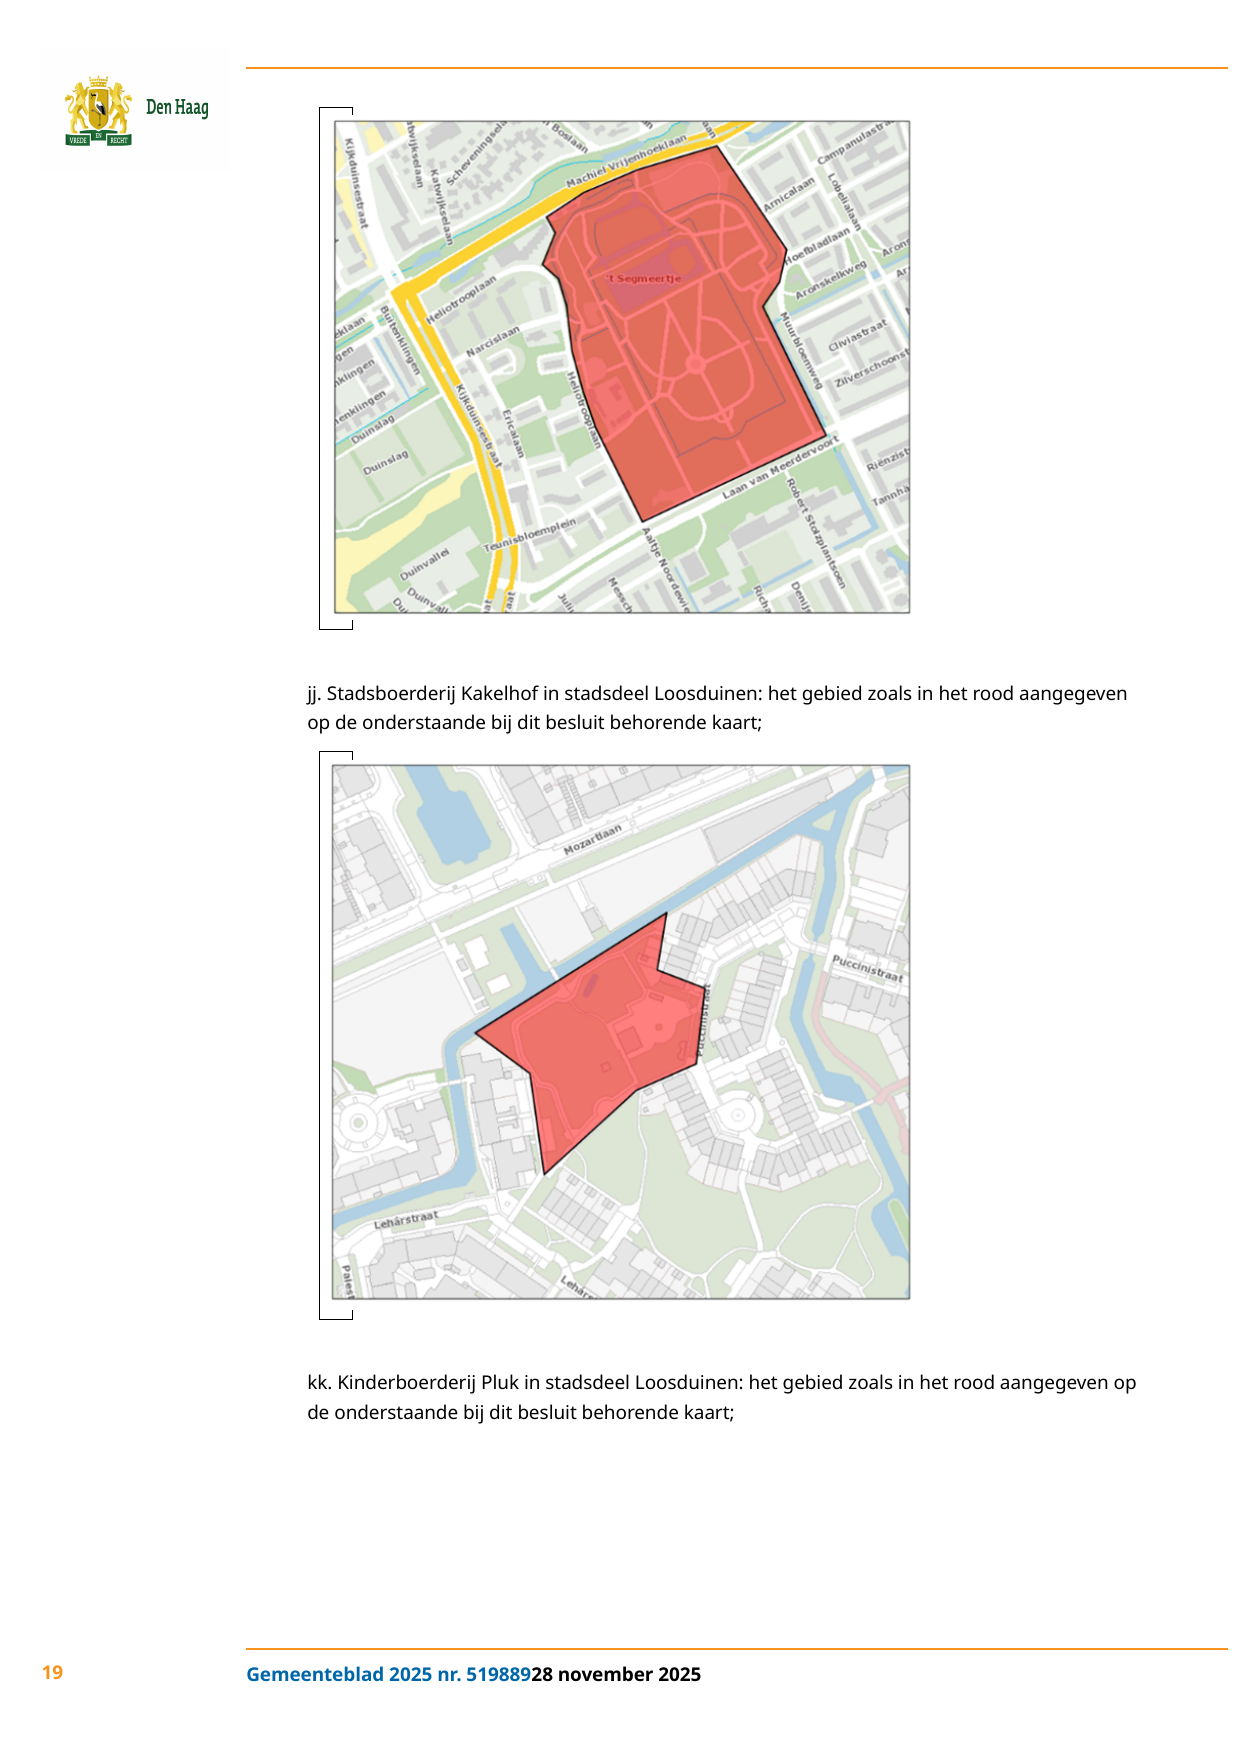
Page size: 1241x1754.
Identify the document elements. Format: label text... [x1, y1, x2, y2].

list jj. Stadsboerderij Kakelhof in stadsdeel Loosduinen: het gebied zoals in het rood aangegeven op de onderstaande bij dit besluit behorende kaart; [248, 680, 1152, 735]
picture [327, 115, 919, 620]
picture [327, 760, 919, 1310]
picture [41, 47, 231, 172]
list kk. Kinderboerderij Pluk in stadsdeel Loosduinen: het gebied zoals in het rood aangegeven op de onderstaande bij dit besluit behorende kaart; [248, 1369, 1152, 1425]
